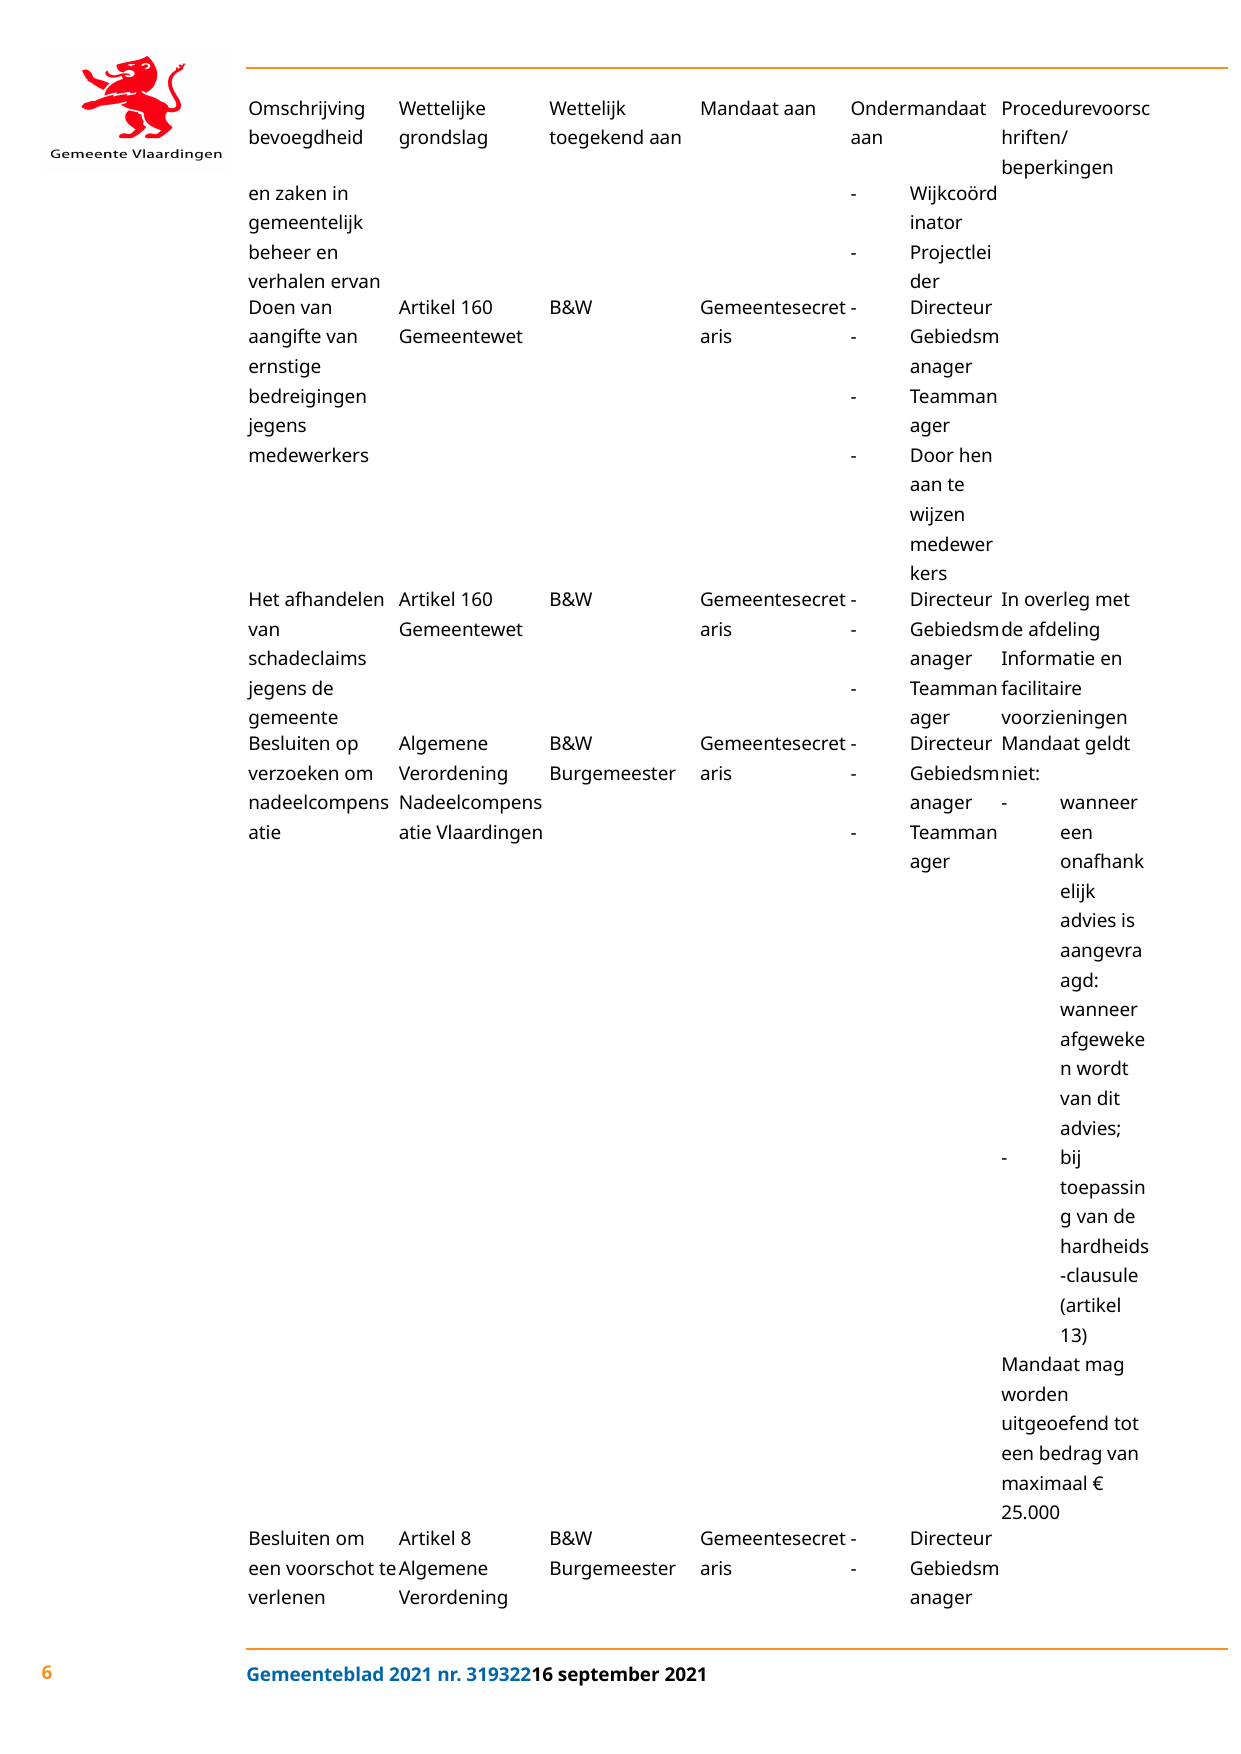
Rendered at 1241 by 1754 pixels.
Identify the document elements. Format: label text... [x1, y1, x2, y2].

table_cell [700, 180, 850, 294]
table_cell Gemeentesecretaris [700, 294, 850, 586]
table_cell Directeur Gebiedsmanager [850, 1525, 1001, 1610]
table_cell Wijkcoördinator Projectleider [850, 180, 1001, 294]
table_cell Directeur Gebiedsmanager Teammanager [850, 586, 1001, 730]
table_cell Algemene Verordening Nadeelcompensatie Vlaardingen [399, 730, 549, 1525]
table_header Ondermandaat aan [850, 95, 1001, 180]
table_cell Artikel 8 Algemene Verordening [399, 1525, 549, 1610]
table_cell Mandaat geldt niet: wanneer een onafhankelijk advies is aangevraagd: wanneer afgeweken wordt van dit advies; bij toepassing van de hardheids-clausule (artikel 13) Mandaat mag worden uitgeoefend tot een bedrag van maximaal € 25.000 [1001, 730, 1152, 1525]
table_cell B&W [549, 294, 700, 586]
table_cell en zaken in gemeentelijk beheer en verhalen ervan [248, 180, 398, 294]
table_cell Directeur Gebiedsmanager Teammanager Door hen aan te wijzen medewerkers [850, 294, 1001, 586]
table_cell [1001, 1525, 1152, 1610]
table_cell [1001, 180, 1152, 294]
table_cell Het afhandelen van schadeclaims jegens de gemeente [248, 586, 398, 730]
table_cell [1001, 294, 1152, 586]
table_cell B&W Burgemeester [549, 730, 700, 1525]
picture [41, 47, 231, 172]
table_cell Artikel 160 Gemeentewet [399, 294, 549, 586]
table_header Omschrijving bevoegdheid [248, 95, 398, 180]
table_cell Gemeentesecretaris [700, 730, 850, 1525]
table_cell [549, 180, 700, 294]
table_cell Directeur Gebiedsmanager Teammanager [850, 730, 1001, 1525]
table_cell [399, 180, 549, 294]
table_cell Gemeentesecretaris [700, 586, 850, 730]
table_cell In overleg met de afdeling Informatie en facilitaire voorzieningen [1001, 586, 1152, 730]
table_cell Artikel 160 Gemeentewet [399, 586, 549, 730]
table_header Wettelijk toegekend aan [549, 95, 700, 180]
table_cell Besluiten op verzoeken om nadeelcompensatie [248, 730, 398, 1525]
table_header Wettelijke grondslag [399, 95, 549, 180]
table_header Mandaat aan [700, 95, 850, 180]
table_cell Doen van aangifte van ernstige bedreigingen jegens medewerkers [248, 294, 398, 586]
table_cell B&W Burgemeester [549, 1525, 700, 1610]
table_header Procedurevoorschriften/beperkingen [1001, 95, 1152, 180]
table_cell Besluiten om een voorschot te verlenen [248, 1525, 398, 1610]
table_cell B&W [549, 586, 700, 730]
table_cell Gemeentesecretaris [700, 1525, 850, 1610]
